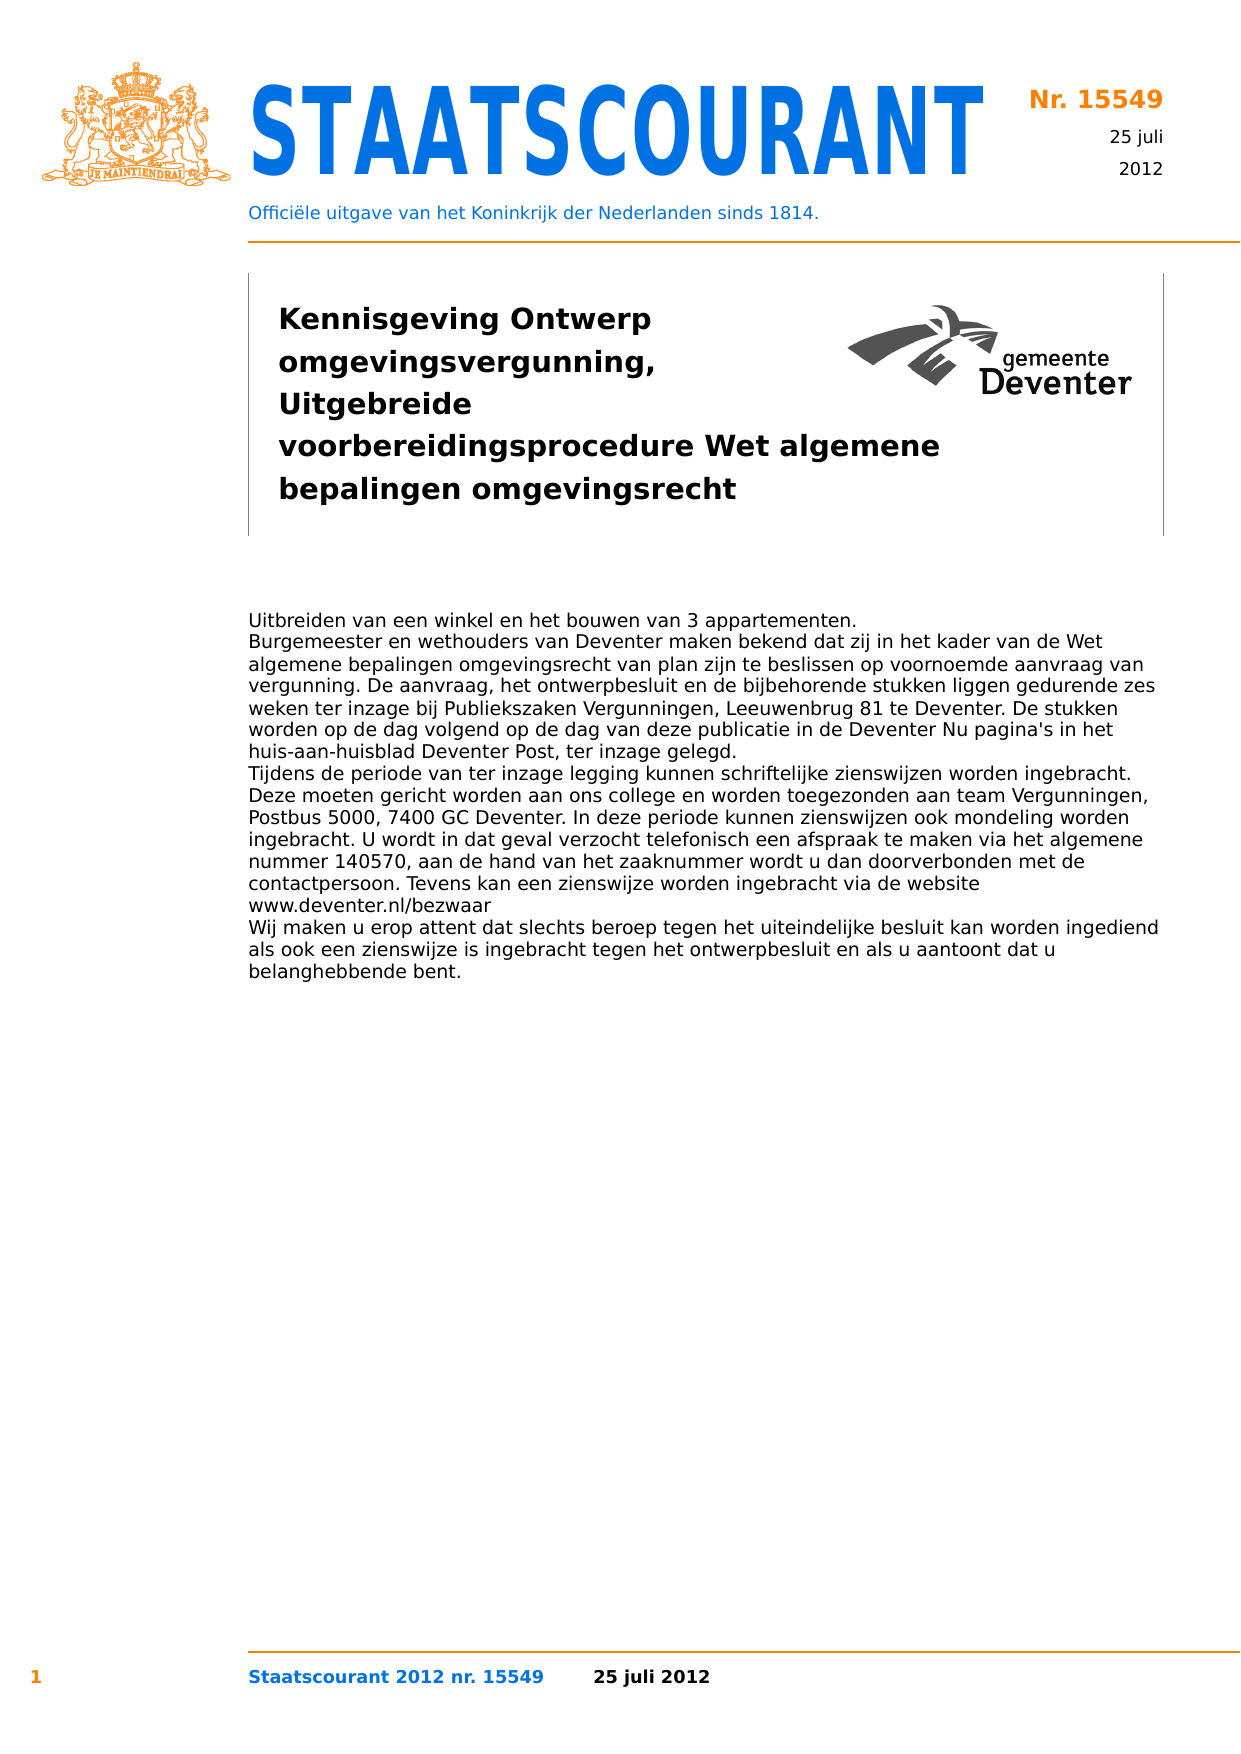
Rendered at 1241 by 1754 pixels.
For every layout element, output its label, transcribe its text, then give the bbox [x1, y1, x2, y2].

text Tijdens de periode van ter inzage legging kunnen schriftelijke zienswijzen worden ingebracht. Deze moeten gericht worden aan ons college en worden toegezonden aan team Vergunningen, Postbus 5000, 7400 GC Deventer. In deze periode kunnen zienswijzen ook mondeling worden ingebracht. U wordt in dat geval verzocht telefonisch een afspraak te maken via het algemene nummer 140570, aan de hand van het zaaknummer wordt u dan doorverbonden met de contactpersoon. Tevens kan een zienswijze worden ingebracht via de website www.deventer.nl/bezwaar [248, 763, 1163, 917]
table_header Nr. 15549 [998, 62, 1240, 121]
subtitle Kennisgeving Ontwerp omgevingsvergunning, Uitgebreide voorbereidingsprocedure Wet algemene bepalingen omgevingsrecht [249, 273, 1163, 536]
table_header STAATSCOURANT [248, 62, 998, 203]
text Burgemeester en wethouders van Deventer maken bekend dat zij in het kader van de Wet algemene bepalingen omgevingsrecht van plan zijn te beslissen op voornoemde aanvraag van vergunning. De aanvraag, het ontwerpbesluit en de bijbehorende stukken liggen gedurende zes weken ter inzage bij Publiekszaken Vergunningen, Leeuwenbrug 81 te Deventer. De stukken worden op de dag volgend op de dag van deze publicatie in de Deventer Nu pagina's in het huis-aan-huisblad Deventer Post, ter inzage gelegd. [248, 631, 1163, 763]
table_cell 2012 [998, 153, 1240, 203]
text Wij maken u erop attent dat slechts beroep tegen het uiteindelijke besluit kan worden ingediend als ook een zienswijze is ingebracht tegen het ontwerpbesluit en als u aantoont dat u belanghebbende bent. [248, 917, 1163, 983]
table_cell Officiële uitgave van het Koninkrijk der Nederlanden sinds 1814. [248, 203, 1240, 241]
table_header [25, 62, 248, 241]
picture [41, 62, 231, 186]
picture [844, 302, 1134, 397]
text Uitbreiden van een winkel en het bouwen van 3 appartementen. [248, 609, 1163, 631]
table_cell 25 juli [998, 121, 1240, 153]
